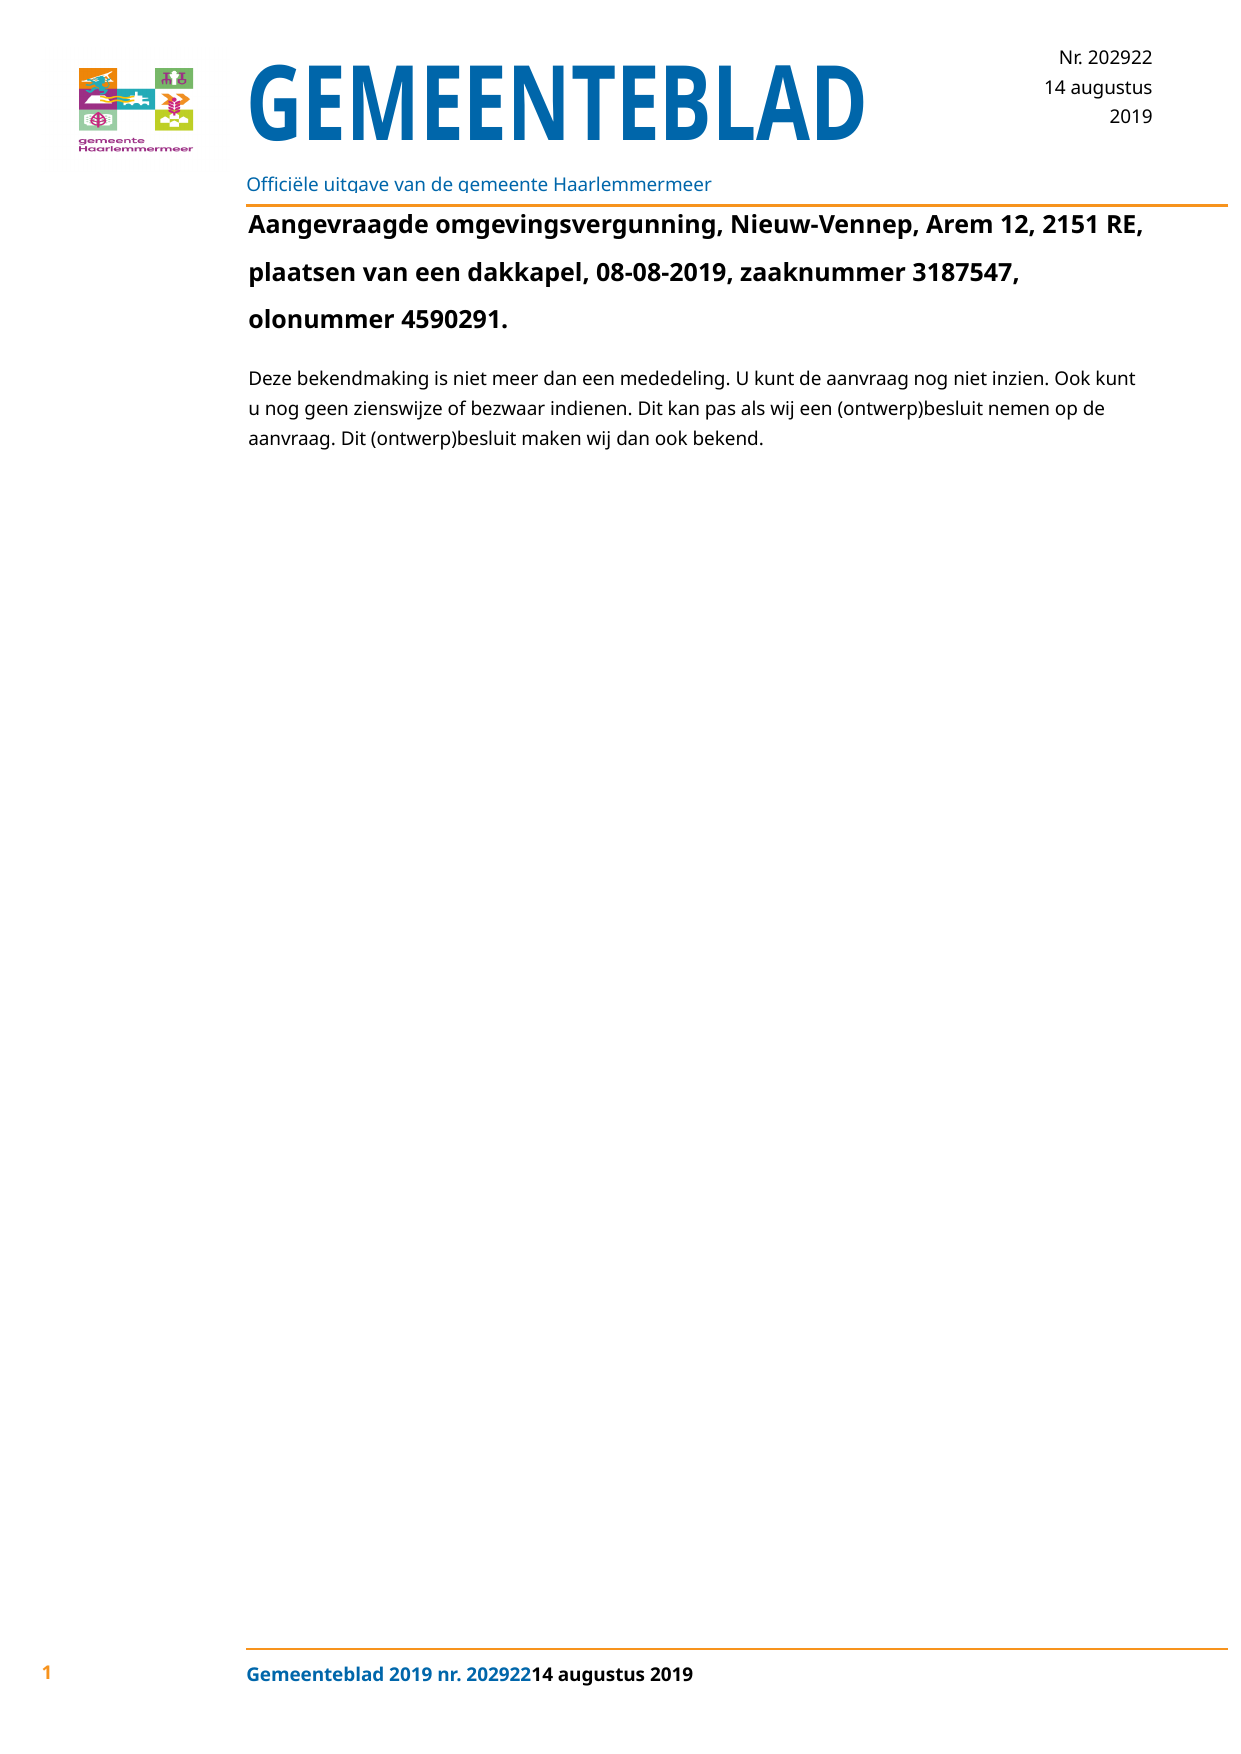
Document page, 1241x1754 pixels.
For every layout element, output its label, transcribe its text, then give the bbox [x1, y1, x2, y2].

picture [41, 47, 231, 172]
text Aangevraagde omgevingsvergunning, Nieuw-Vennep, Arem 12, 2151 RE, plaatsen van een dakkapel, 08-08-2019, zaaknummer 3187547, olonummer 4590291. [248, 207, 1152, 336]
text Deze bekendmaking is niet meer dan een mededeling. U kunt de aanvraag nog niet inzien. Ook kunt u nog geen zienswijze of bezwaar indienen. Dit kan pas als wij een (ontwerp)besluit nemen op de aanvraag. Dit (ontwerp)besluit maken wij dan ook bekend. [248, 366, 1152, 450]
